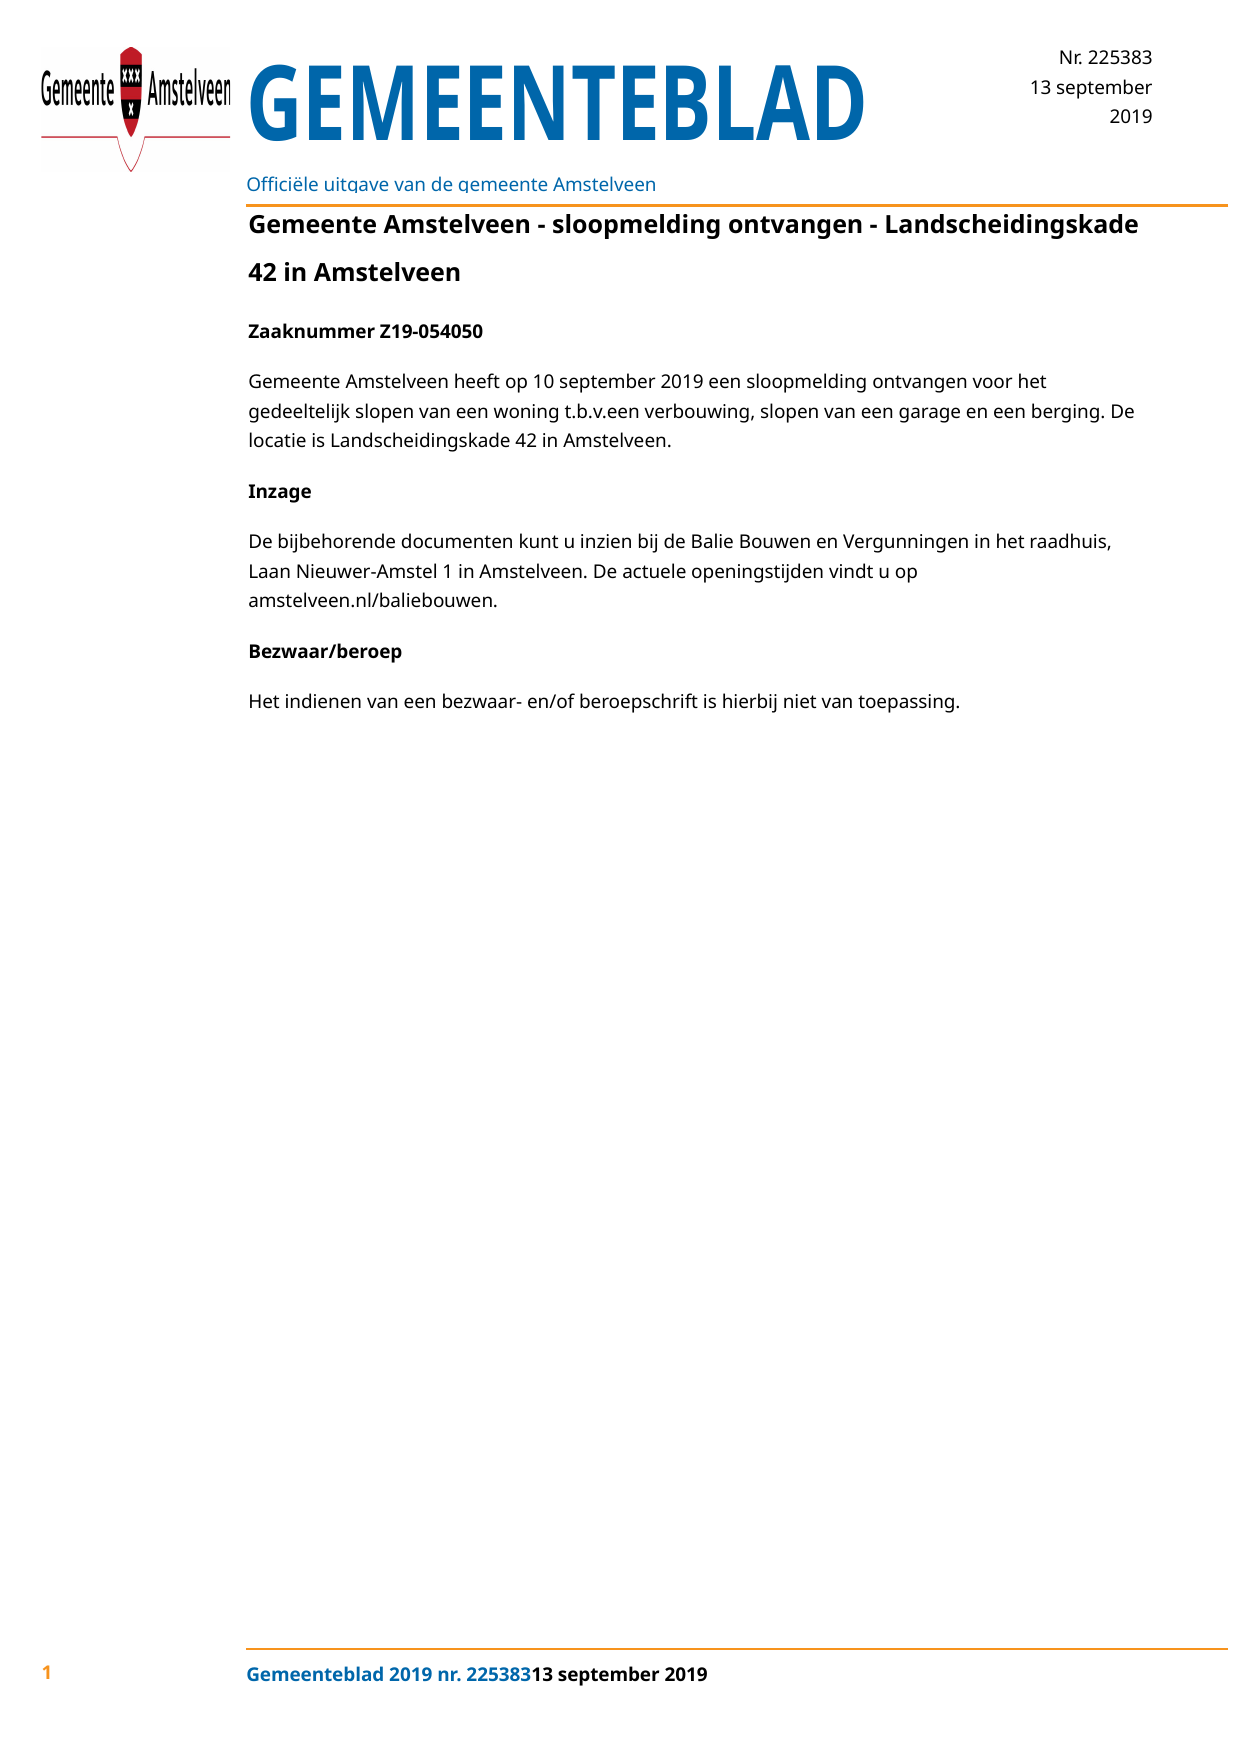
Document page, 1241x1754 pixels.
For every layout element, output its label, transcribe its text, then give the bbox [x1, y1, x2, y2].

picture [41, 47, 231, 172]
text Zaaknummer Z19-054050 [248, 318, 1152, 344]
text Inzage [248, 478, 1152, 504]
text Gemeente Amstelveen heeft op 10 september 2019 een sloopmelding ontvangen voor het gedeeltelijk slopen van een woning t.b.v.een verbouwing, slopen van een garage en een berging. De locatie is Landscheidingskade 42 in Amstelveen. [248, 368, 1152, 453]
text Het indienen van een bezwaar- en/of beroepschrift is hierbij niet van toepassing. [248, 688, 1152, 714]
text De bijbehorende documenten kunt u inzien bij de Balie Bouwen en Vergunningen in het raadhuis, Laan Nieuwer-Amstel 1 in Amstelveen. De actuele openingstijden vindt u op amstelveen.nl/baliebouwen. [248, 528, 1152, 613]
text Bezwaar/beroep [248, 638, 1152, 664]
text Gemeente Amstelveen - sloopmelding ontvangen - Landscheidingskade 42 in Amstelveen [248, 207, 1152, 288]
